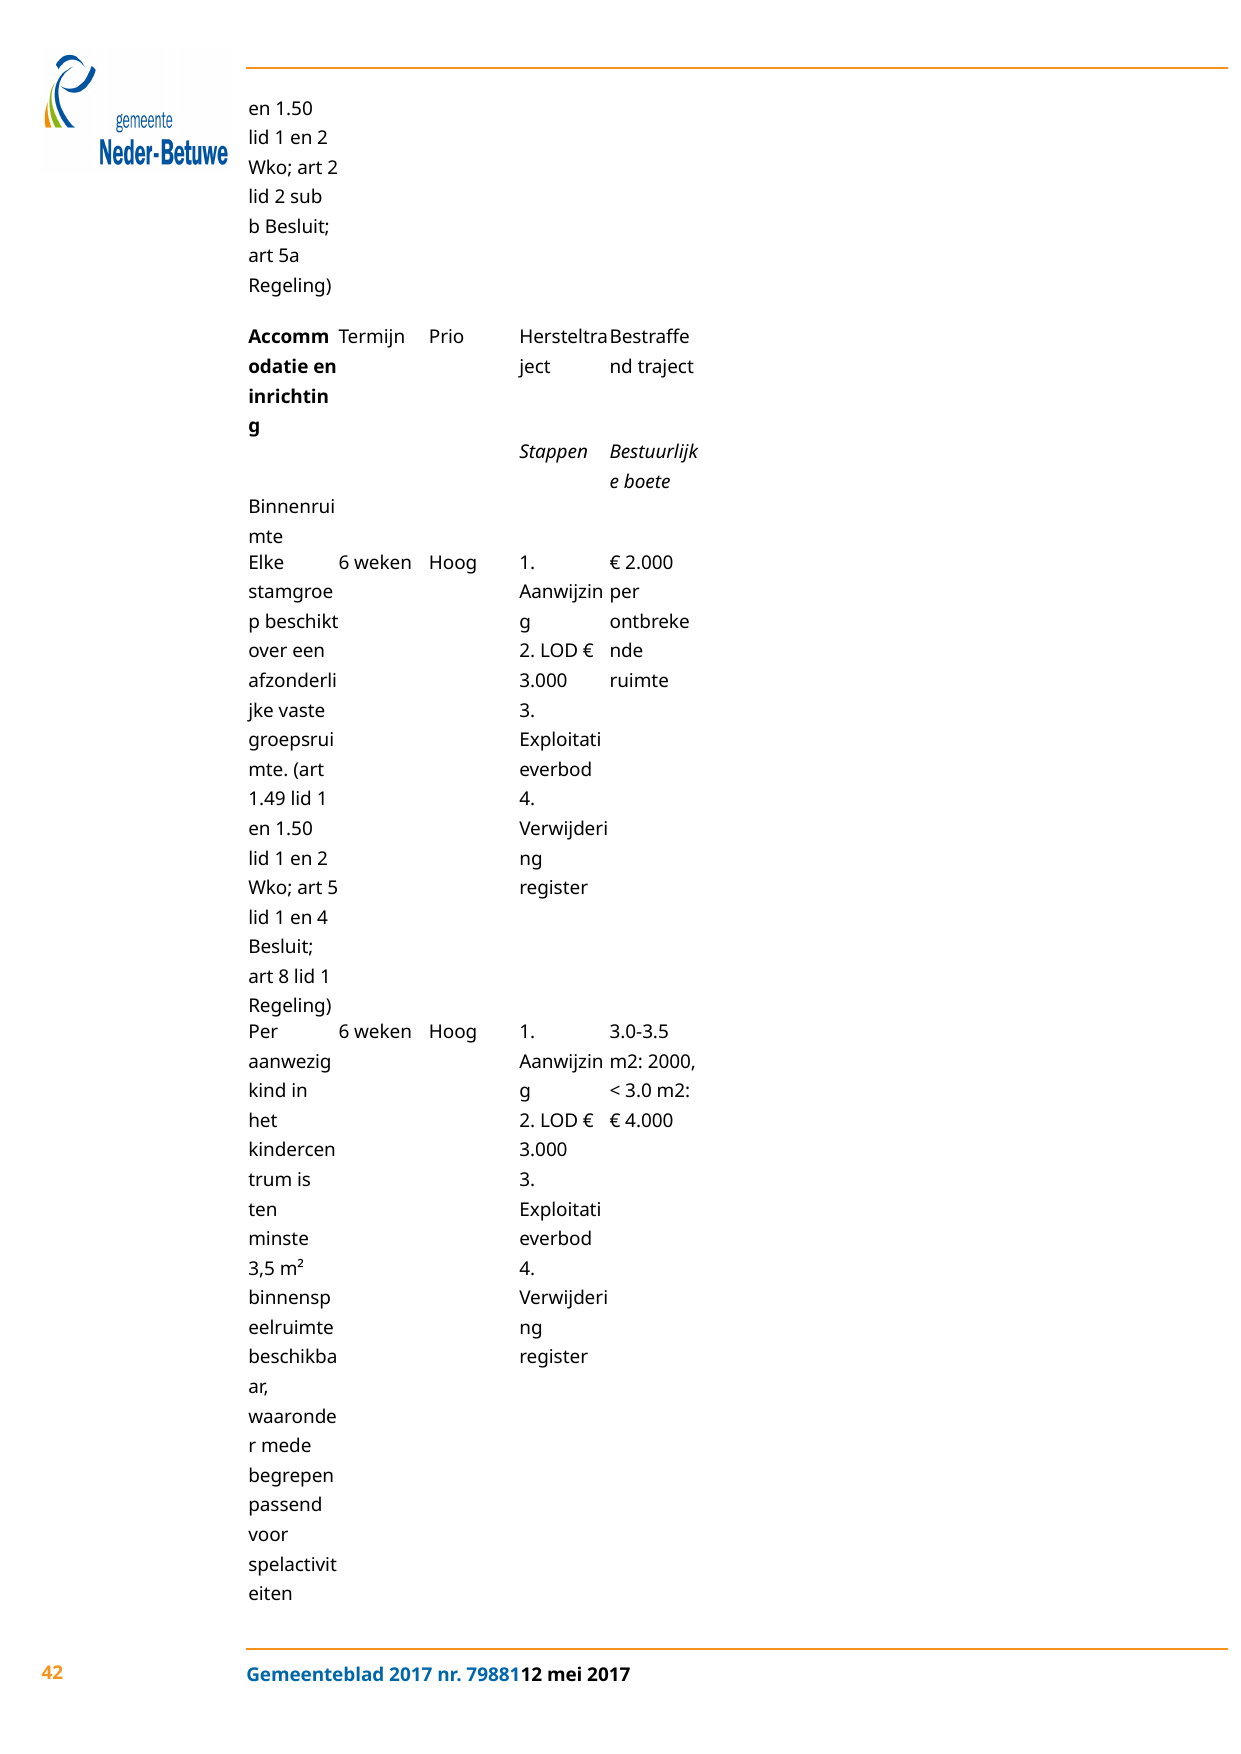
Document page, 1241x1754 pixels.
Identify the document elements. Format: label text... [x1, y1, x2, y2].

table_cell 3.0-3.5 m2: 2000, < 3.0 m2: € 4.000 [609, 1018, 700, 1606]
table_cell Termijn [338, 324, 429, 438]
table_cell [609, 95, 700, 298]
table_cell Accommodatie en inrichting [248, 324, 338, 438]
table_cell en 1.50 lid 1 en 2 Wko; art 2 lid 2 sub b Besluit; art 5a Regeling) [248, 95, 338, 298]
table_cell Per aanwezig kind in het kindercentrum is ten minste 3,5 m² binnenspeelruimte beschikbaar, waaronder mede begrepen passend voor spelactiviteiten [248, 1018, 338, 1606]
table_cell [248, 298, 338, 324]
table_cell € 2.000 per ontbrekende ruimte [609, 549, 700, 1018]
table_cell [519, 95, 609, 298]
table_cell [609, 298, 700, 324]
table_cell Hersteltraject [519, 324, 609, 438]
table_cell [338, 95, 429, 298]
table_cell [338, 298, 429, 324]
table_cell 1. Aanwijzing 2. LOD € 3.000 3. Exploitatieverbod 4. Verwijdering register [519, 549, 609, 1018]
table_cell 6 weken [338, 549, 429, 1018]
table_cell [519, 298, 609, 324]
table_cell [248, 438, 338, 493]
picture [41, 47, 231, 172]
table_cell Hoog [429, 549, 519, 1018]
table_cell Bestuurlijke boete [609, 438, 700, 493]
table_cell Stappen [519, 438, 609, 493]
table_cell [338, 438, 429, 493]
table_cell 6 weken [338, 1018, 429, 1606]
table_cell Prio [429, 324, 519, 438]
table_cell Binnenruimte [248, 494, 338, 549]
table_cell [429, 438, 519, 493]
table_cell Elke stamgroep beschikt over een afzonderlijke vaste groepsruimte. (art 1.49 lid 1 en 1.50 lid 1 en 2 Wko; art 5 lid 1 en 4 Besluit; art 8 lid 1 Regeling) [248, 549, 338, 1018]
table_cell [429, 95, 519, 298]
table_cell Hoog [429, 1018, 519, 1606]
table_cell 1. Aanwijzing 2. LOD € 3.000 3. Exploitatieverbod 4. Verwijdering register [519, 1018, 609, 1606]
table_cell Bestraffend traject [609, 324, 700, 438]
table_cell [429, 298, 519, 324]
